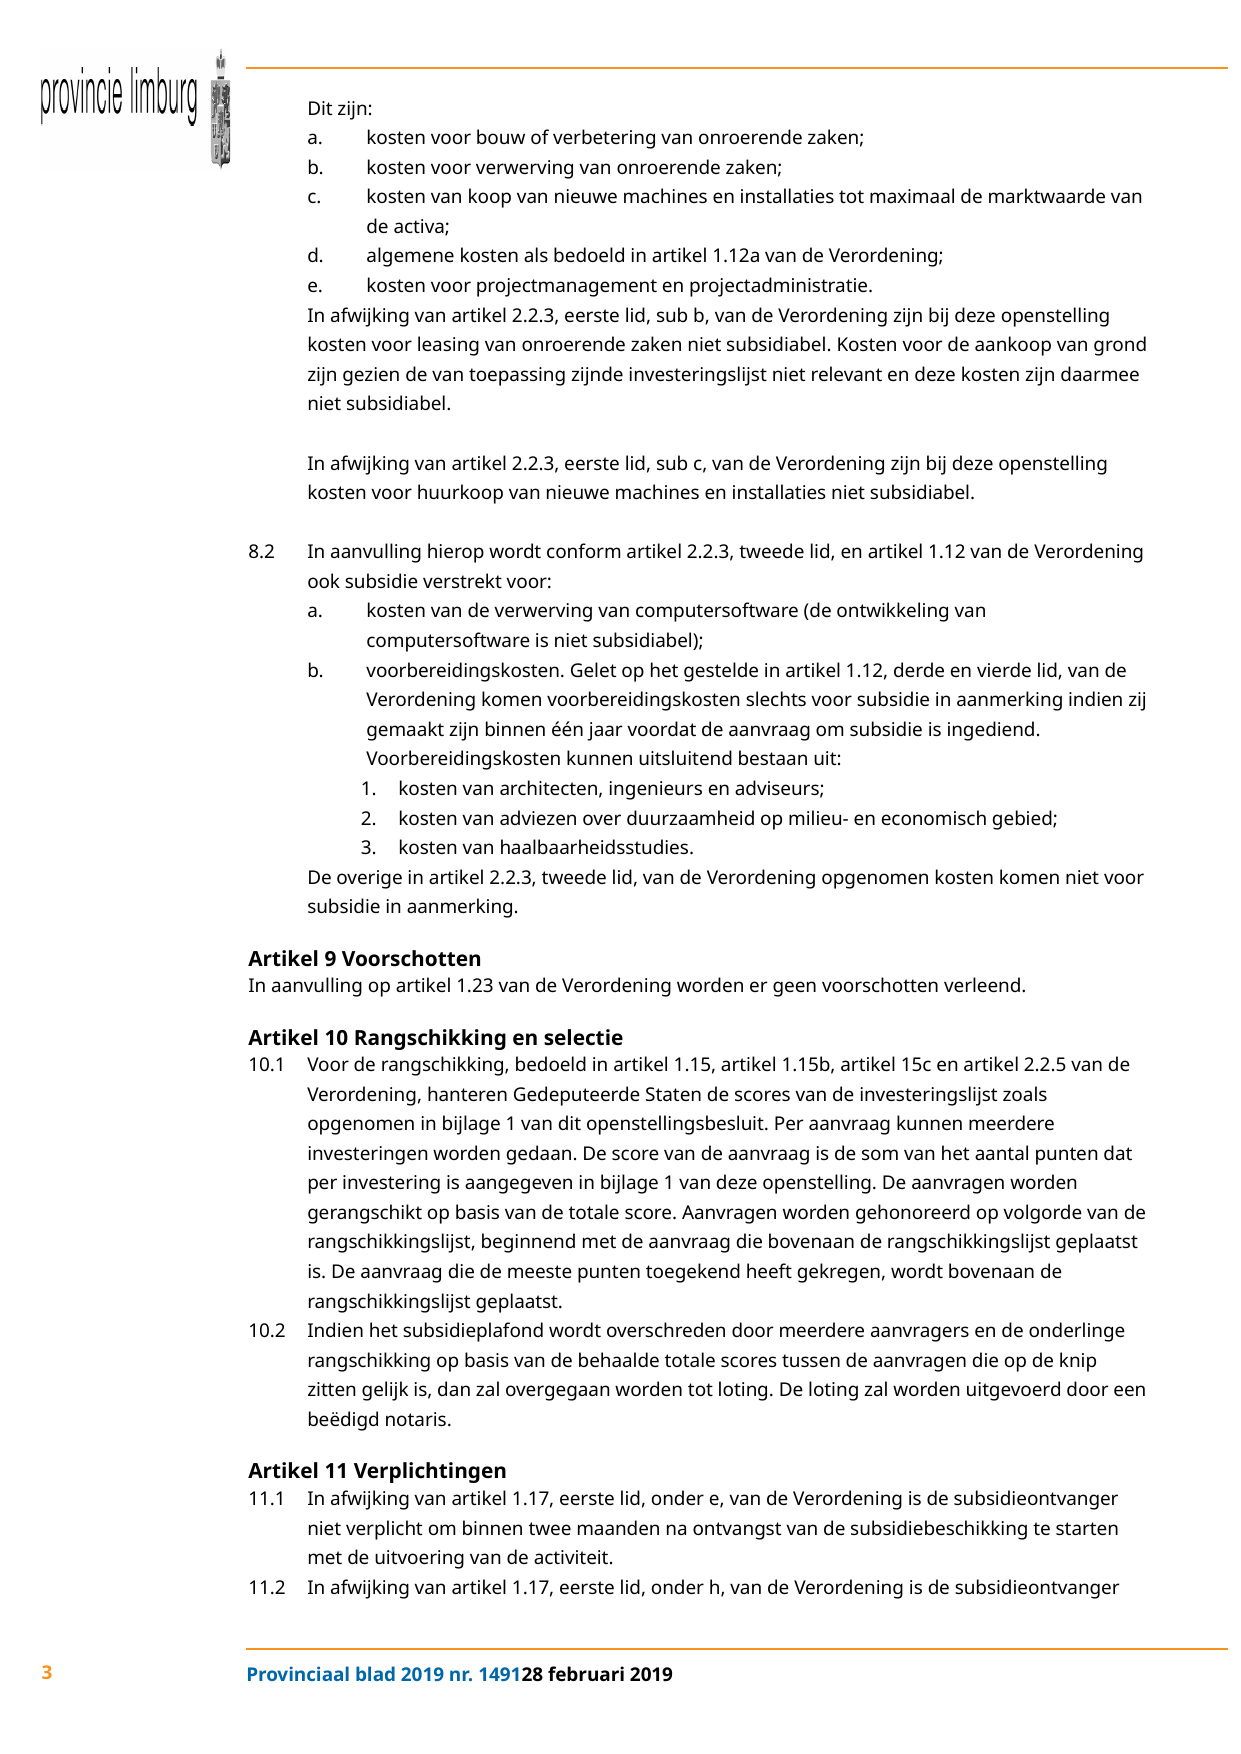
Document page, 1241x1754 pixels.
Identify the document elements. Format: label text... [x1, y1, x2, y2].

list In aanvulling hierop wordt conform artikel 2.2.3, tweede lid, en artikel 1.12 van de Verordening ook subsidie verstrekt voor: [248, 538, 1152, 594]
list kosten voor bouw of verbetering van onroerende zaken; [307, 124, 1152, 150]
list Dit zijn: [248, 95, 1152, 121]
list kosten voor projectmanagement en projectadministratie. [307, 272, 1152, 298]
text Artikel 11 Verplichtingen [248, 1457, 1152, 1485]
list In afwijking van artikel 2.2.3, eerste lid, sub b, van de Verordening zijn bij deze openstelling kosten voor leasing van onroerende zaken niet subsidiabel. Kosten voor de aankoop van grond zijn gezien de van toepassing zijnde investeringslijst niet relevant en deze kosten zijn daarmee niet subsidiabel. [248, 302, 1152, 416]
list kosten voor verwerving van onroerende zaken; [307, 154, 1152, 180]
list kosten van de verwerving van computersoftware (de ontwikkeling van computersoftware is niet subsidiabel); [307, 598, 1152, 653]
text Artikel 10 Rangschikking en selectie [248, 1023, 1152, 1051]
text In aanvulling op artikel 1.23 van de Verordening worden er geen voorschotten verleend. [248, 972, 1152, 998]
list voorbereidingskosten. Gelet op het gestelde in artikel 1.12, derde en vierde lid, van de Verordening komen voorbereidingskosten slechts voor subsidie in aanmerking indien zij gemaakt zijn binnen één jaar voordat de aanvraag om subsidie is ingediend. Voorbereidingskosten kunnen uitsluitend bestaan uit: [307, 657, 1152, 771]
list In afwijking van artikel 1.17, eerste lid, onder e, van de Verordening is de subsidieontvanger niet verplicht om binnen twee maanden na ontvangst van de subsidiebeschikking te starten met de uitvoering van de activiteit. [248, 1485, 1152, 1570]
list kosten van koop van nieuwe machines en installaties tot maximaal de marktwaarde van de activa; [307, 183, 1152, 239]
list kosten van architecten, ingenieurs en adviseurs; [361, 775, 1152, 801]
list In afwijking van artikel 2.2.3, eerste lid, sub c, van de Verordening zijn bij deze openstelling kosten voor huurkoop van nieuwe machines en installaties niet subsidiabel. [248, 450, 1152, 505]
list Voor de rangschikking, bedoeld in artikel 1.15, artikel 1.15b, artikel 15c en artikel 2.2.5 van de Verordening, hanteren Gedeputeerde Staten de scores van de investeringslijst zoals opgenomen in bijlage 1 van dit openstellingsbesluit. Per aanvraag kunnen meerdere investeringen worden gedaan. De score van de aanvraag is de som van het aantal punten dat per investering is aangegeven in bijlage 1 van deze openstelling. De aanvragen worden gerangschikt op basis van de totale score. Aanvragen worden gehonoreerd op volgorde van de rangschikkingslijst, beginnend met de aanvraag die bovenaan de rangschikkingslijst geplaatst is. De aanvraag die de meeste punten toegekend heeft gekregen, wordt bovenaan de rangschikkingslijst geplaatst. [248, 1051, 1152, 1314]
list algemene kosten als bedoeld in artikel 1.12a van de Verordening; [307, 243, 1152, 268]
picture [41, 47, 231, 172]
list De overige in artikel 2.2.3, tweede lid, van de Verordening opgenomen kosten komen niet voor subsidie in aanmerking. [248, 864, 1152, 919]
text Artikel 9 Voorschotten [248, 944, 1152, 972]
list Indien het subsidieplafond wordt overschreden door meerdere aanvragers en de onderlinge rangschikking op basis van de behaalde totale scores tussen de aanvragen die op de knip zitten gelijk is, dan zal overgegaan worden tot loting. De loting zal worden uitgevoerd door een beëdigd notaris. [248, 1317, 1152, 1432]
list kosten van adviezen over duurzaamheid op milieu- en economisch gebied; [361, 805, 1152, 831]
list In afwijking van artikel 1.17, eerste lid, onder h, van de Verordening is de subsidieontvanger [248, 1574, 1152, 1599]
list kosten van haalbaarheidsstudies. [361, 834, 1152, 860]
